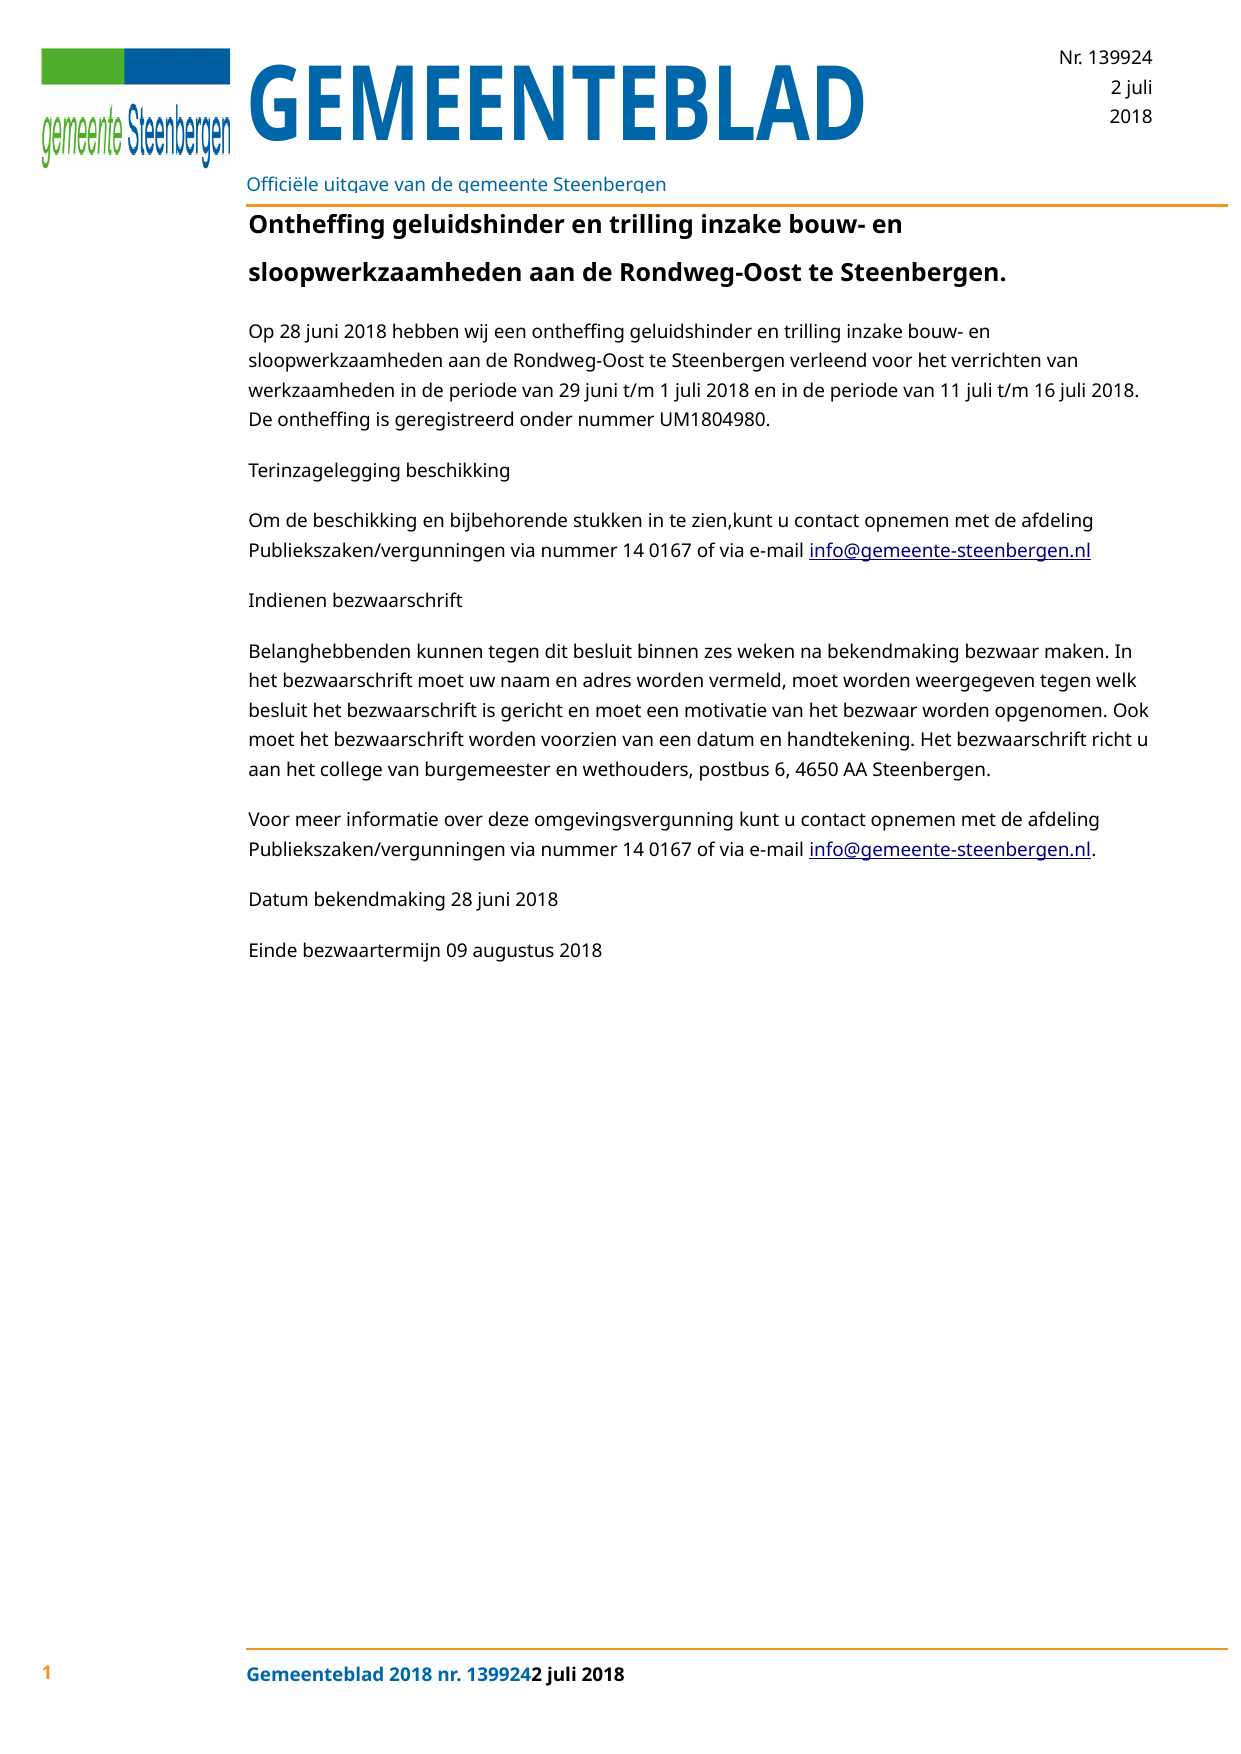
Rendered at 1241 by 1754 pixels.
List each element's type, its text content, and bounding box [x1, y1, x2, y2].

text Om de beschikking en bijbehorende stukken in te zien,kunt u contact opnemen met de afdeling Publiekszaken/vergunningen via nummer 14 0167 of via e-mail info@gemeente-steenbergen.nl [248, 507, 1152, 563]
text Op 28 juni 2018 hebben wij een ontheffing geluidshinder en trilling inzake bouw- en sloopwerkzaamheden aan de Rondweg-Oost te Steenbergen verleend voor het verrichten van werkzaamheden in de periode van 29 juni t/m 1 juli 2018 en in de periode van 11 juli t/m 16 juli 2018. De ontheffing is geregistreerd onder nummer UM1804980. [248, 318, 1152, 432]
text Einde bezwaartermijn 09 augustus 2018 [248, 937, 1152, 963]
text Datum bekendmaking 28 juni 2018 [248, 887, 1152, 912]
text Ontheffing geluidshinder en trilling inzake bouw- en sloopwerkzaamheden aan de Rondweg-Oost te Steenbergen. [248, 207, 1152, 288]
text Terinzagelegging beschikking [248, 457, 1152, 483]
text Voor meer informatie over deze omgevingsvergunning kunt u contact opnemen met de afdeling Publiekszaken/vergunningen via nummer 14 0167 of via e-mail info@gemeente-steenbergen.nl. [248, 807, 1152, 862]
text Belanghebbenden kunnen tegen dit besluit binnen zes weken na bekendmaking bezwaar maken. In het bezwaarschrift moet uw naam en adres worden vermeld, moet worden weergegeven tegen welk besluit het bezwaarschrift is gericht en moet een motivatie van het bezwaar worden opgenomen. Ook moet het bezwaarschrift worden voorzien van een datum en handtekening. Het bezwaarschrift richt u aan het college van burgemeester en wethouders, postbus 6, 4650 AA Steenbergen. [248, 638, 1152, 782]
text Indienen bezwaarschrift [248, 587, 1152, 613]
picture [41, 47, 231, 172]
